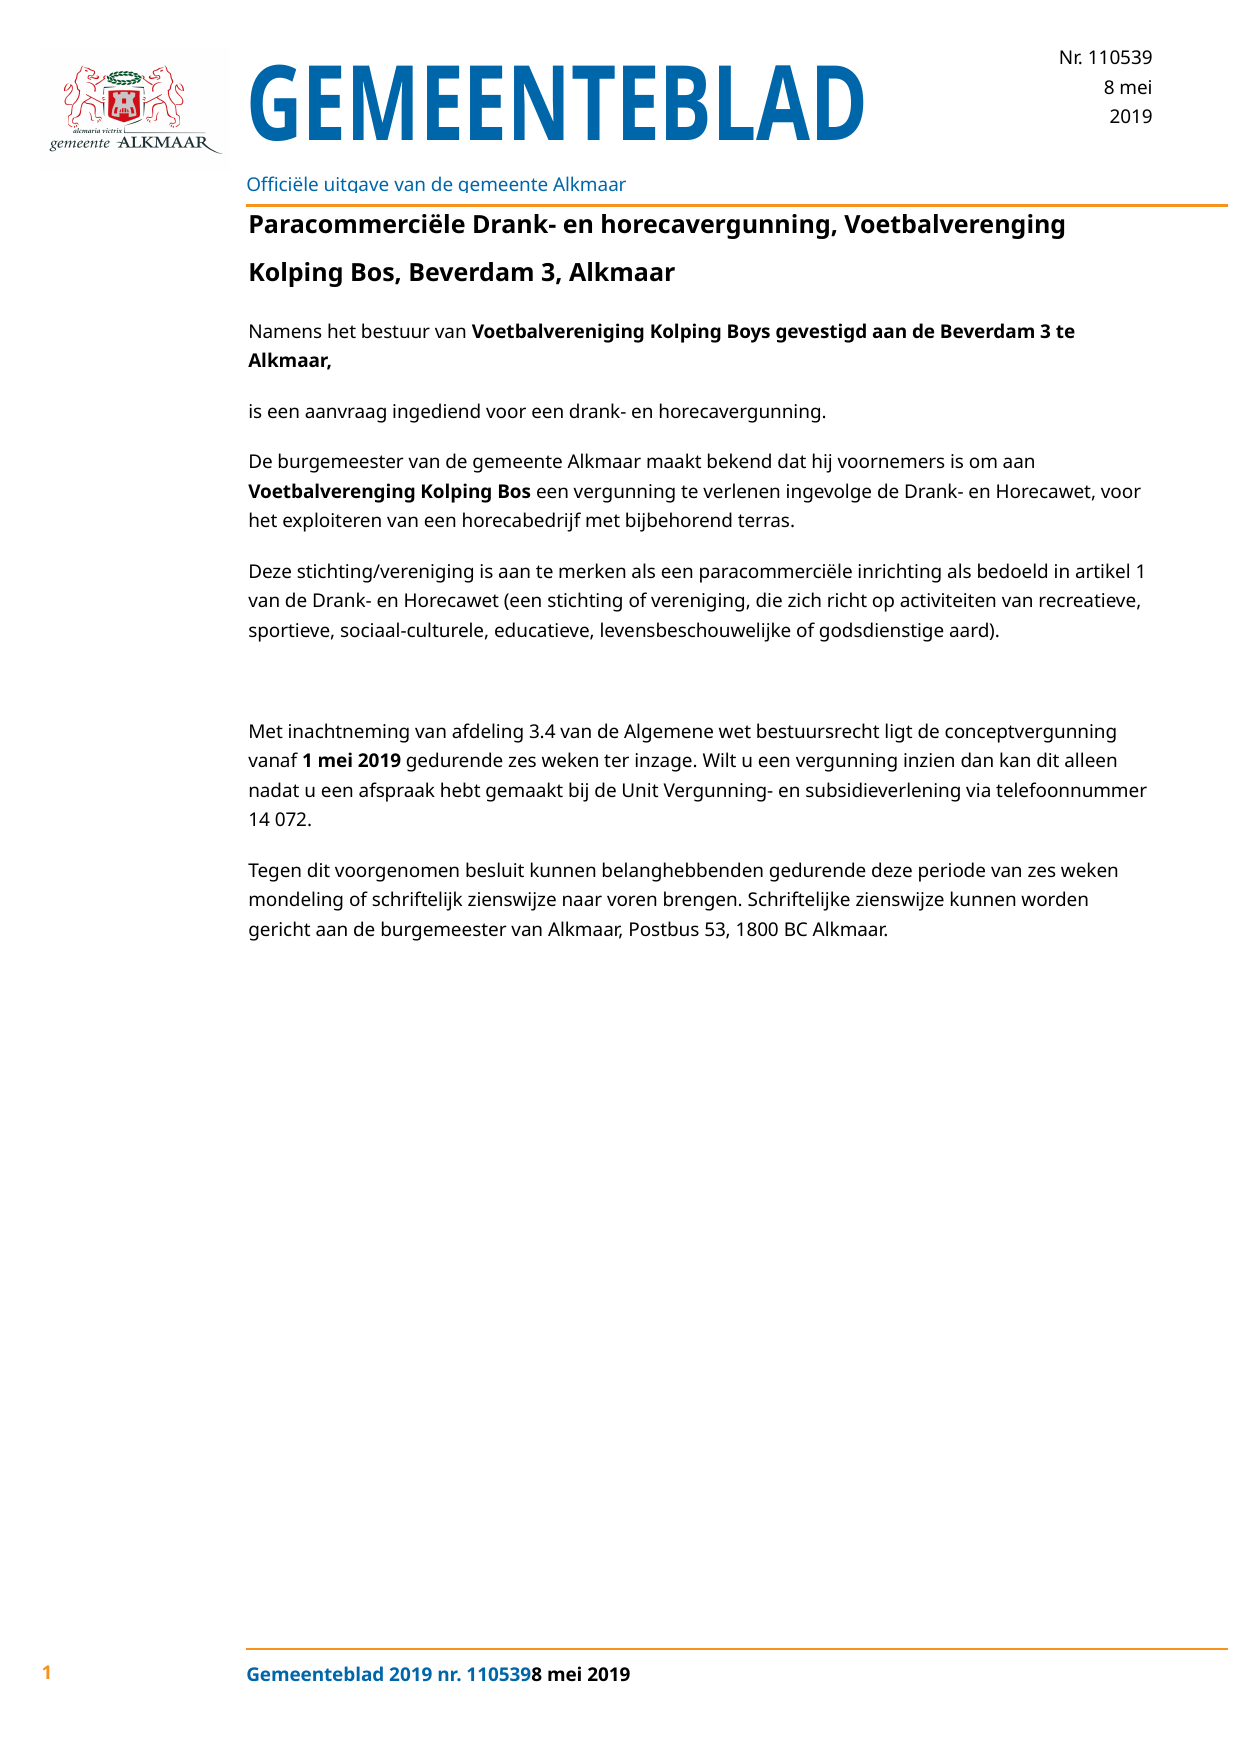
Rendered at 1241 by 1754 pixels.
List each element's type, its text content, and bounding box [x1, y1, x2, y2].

text is een aanvraag ingediend voor een drank- en horecavergunning. [248, 398, 1152, 424]
text Deze stichting/vereniging is aan te merken als een paracommerciële inrichting als bedoeld in artikel 1 van de Drank- en Horecawet (een stichting of vereniging, die zich richt op activiteiten van recreatieve, sportieve, sociaal-culturele, educatieve, levensbeschouwelijke of godsdienstige aard). [248, 558, 1152, 643]
text Tegen dit voorgenomen besluit kunnen belanghebbenden gedurende deze periode van zes weken mondeling of schriftelijk zienswijze naar voren brengen. Schriftelijke zienswijze kunnen worden gericht aan de burgemeester van Alkmaar, Postbus 53, 1800 BC Alkmaar. [248, 857, 1152, 942]
text Namens het bestuur van Voetbalvereniging Kolping Boys gevestigd aan de Beverdam 3 te Alkmaar, [248, 318, 1152, 373]
picture [41, 47, 231, 172]
text Paracommerciële Drank- en horecavergunning, Voetbalverenging Kolping Bos, Beverdam 3, Alkmaar [248, 207, 1152, 288]
text Met inachtneming van afdeling 3.4 van de Algemene wet bestuursrecht ligt de conceptvergunning vanaf 1 mei 2019 gedurende zes weken ter inzage. Wilt u een vergunning inzien dan kan dit alleen nadat u een afspraak hebt gemaakt bij de Unit Vergunning- en subsidieverlening via telefoonnummer 14 072. [248, 718, 1152, 832]
text De burgemeester van de gemeente Alkmaar maakt bekend dat hij voornemers is om aan Voetbalverenging Kolping Bos een vergunning te verlenen ingevolge de Drank- en Horecawet, voor het exploiteren van een horecabedrijf met bijbehorend terras. [248, 448, 1152, 533]
